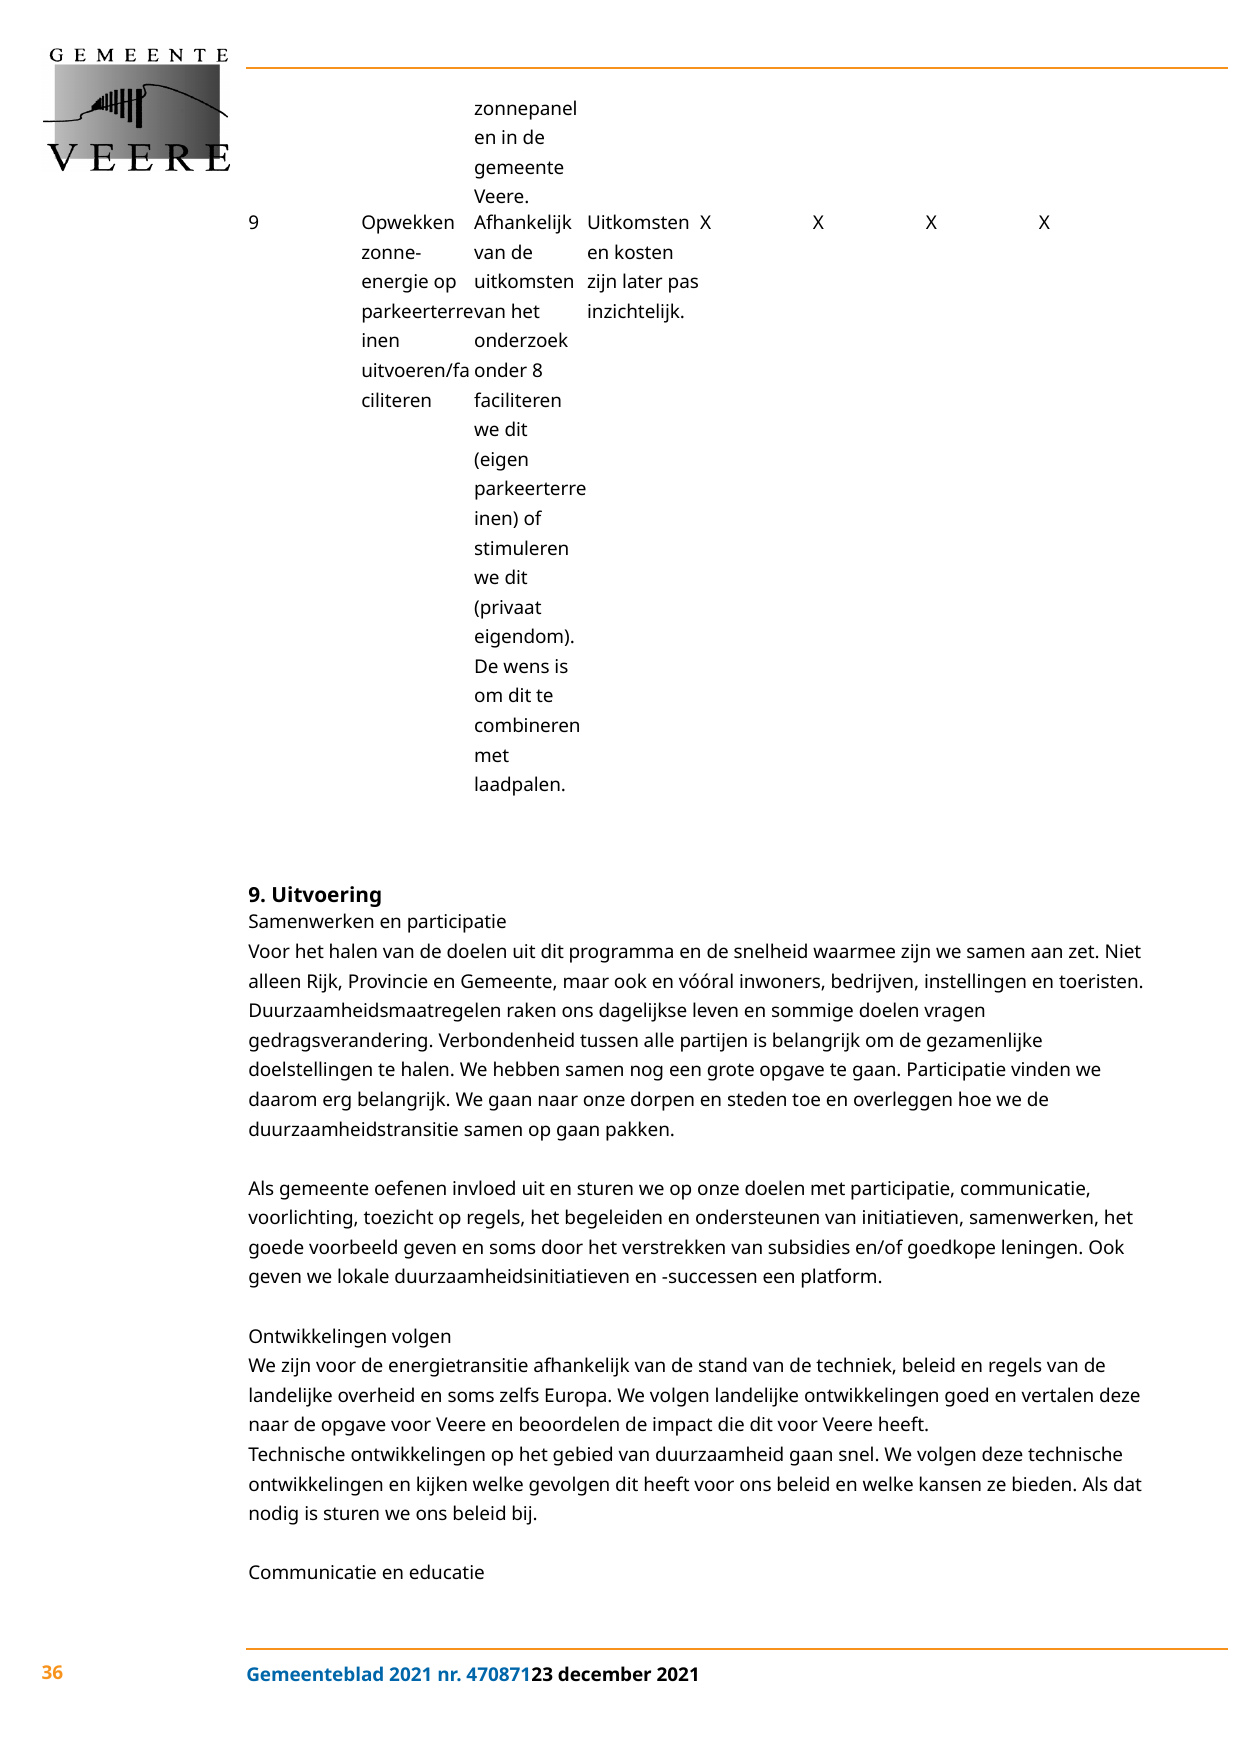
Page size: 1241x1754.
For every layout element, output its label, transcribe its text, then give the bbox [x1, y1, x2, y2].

table_cell [1039, 95, 1152, 209]
table_cell [926, 95, 1038, 209]
table_cell X [1039, 209, 1152, 797]
text Samenwerken en participatie [248, 909, 1152, 934]
table_cell X [700, 209, 813, 797]
text Communicatie en educatie [248, 1559, 1152, 1585]
table_cell zonnepanelen in de gemeente Veere. [474, 95, 587, 209]
table_cell Afhankelijk van de uitkomsten van het onderzoek onder 8 faciliteren we dit (eigen parkeerterreinen) of stimuleren we dit (privaat eigendom). De wens is om dit te combineren met laadpalen. [474, 209, 587, 797]
text Als gemeente oefenen invloed uit en sturen we op onze doelen met participatie, communicatie, voorlichting, toezicht op regels, het begeleiden en ondersteunen van initiatieven, samenwerken, het goede voorbeeld geven en soms door het verstrekken van subsidies en/of goedkope leningen. Ook geven we lokale duurzaamheidsinitiatieven en -successen een platform. [248, 1175, 1152, 1289]
table_cell X [926, 209, 1038, 797]
table_cell [700, 95, 813, 209]
text 9. Uitvoering [248, 880, 1152, 909]
table_cell Opwekken zonne-energie op parkeerterreinen uitvoeren/faciliteren [361, 209, 474, 797]
text Voor het halen van de doelen uit dit programma en de snelheid waarmee zijn we samen aan zet. Niet alleen Rijk, Provincie en Gemeente, maar ook en vóóral inwoners, bedrijven, instellingen en toeristen. Duurzaamheidsmaatregelen raken ons dagelijkse leven en sommige doelen vragen gedragsverandering. Verbondenheid tussen alle partijen is belangrijk om de gezamenlijke doelstellingen te halen. We hebben samen nog een grote opgave te gaan. Participatie vinden we daarom erg belangrijk. We gaan naar onze dorpen en steden toe en overleggen hoe we de duurzaamheidstransitie samen op gaan pakken. [248, 938, 1152, 1142]
picture [41, 47, 231, 172]
table_cell 9 [248, 209, 361, 797]
text Ontwikkelingen volgen [248, 1323, 1152, 1349]
text We zijn voor de energietransitie afhankelijk van de stand van de techniek, beleid en regels van de landelijke overheid en soms zelfs Europa. We volgen landelijke ontwikkelingen goed en vertalen deze naar de opgave voor Veere en beoordelen de impact die dit voor Veere heeft. [248, 1352, 1152, 1437]
table_cell X [813, 209, 926, 797]
table_cell Uitkomsten en kosten zijn later pas inzichtelijk. [587, 209, 700, 797]
table_cell [587, 95, 700, 209]
table_cell [813, 95, 926, 209]
text Technische ontwikkelingen op het gebied van duurzaamheid gaan snel. We volgen deze technische ontwikkelingen en kijken welke gevolgen dit heeft voor ons beleid en welke kansen ze bieden. Als dat nodig is sturen we ons beleid bij. [248, 1441, 1152, 1526]
table_cell [361, 95, 474, 209]
table_cell [248, 95, 361, 209]
